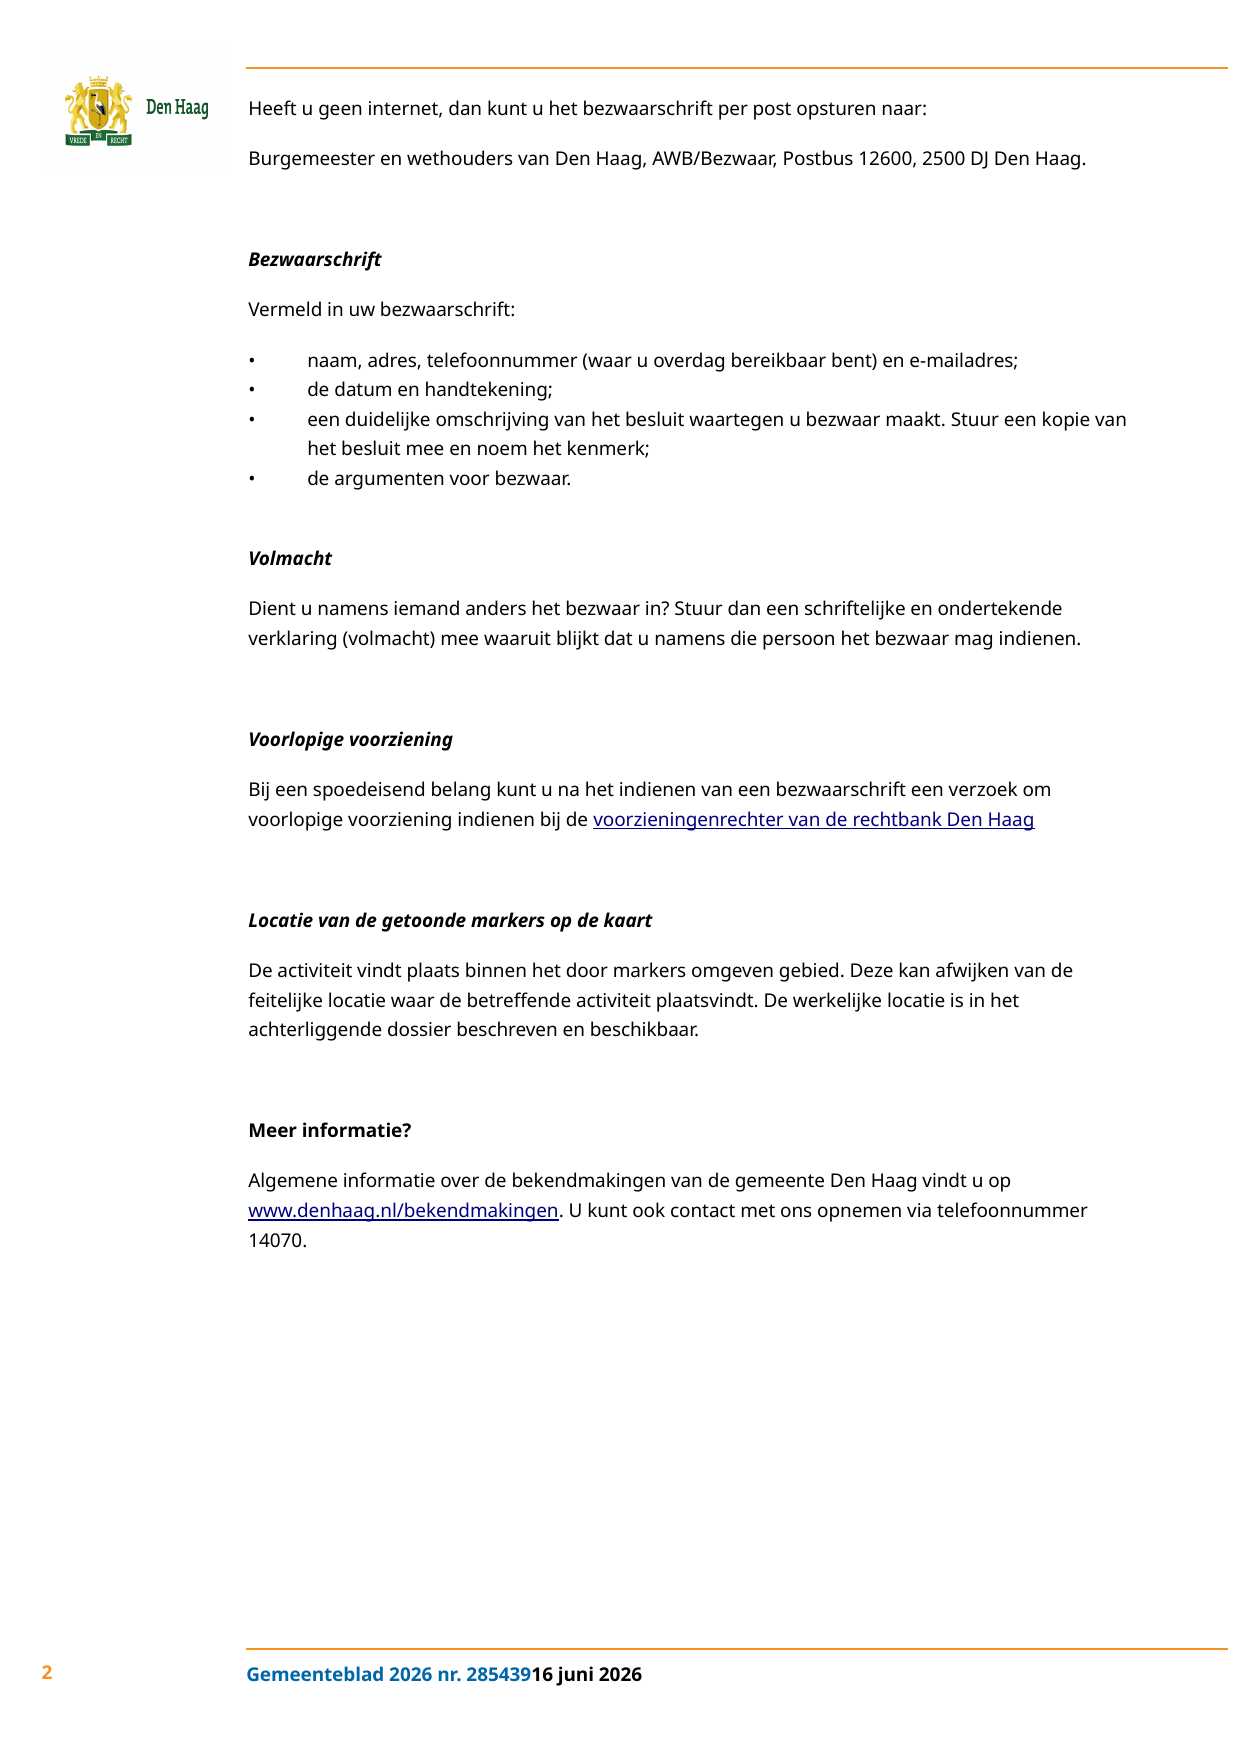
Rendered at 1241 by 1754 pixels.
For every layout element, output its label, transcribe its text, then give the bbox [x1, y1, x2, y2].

text De activiteit vindt plaats binnen het door markers omgeven gebied. Deze kan afwijken van de feitelijke locatie waar de betreffende activiteit plaatsvindt. De werkelijke locatie is in het achterliggende dossier beschreven en beschikbaar. [248, 957, 1152, 1042]
text Bij een spoedeisend belang kunt u na het indienen van een bezwaarschrift een verzoek om voorlopige voorziening indienen bij de voorzieningenrechter van de rechtbank Den Haag [248, 776, 1152, 832]
text Heeft u geen internet, dan kunt u het bezwaarschrift per post opsturen naar: [248, 95, 1152, 121]
list de argumenten voor bezwaar. [248, 465, 1152, 491]
list de datum en handtekening; [248, 376, 1152, 402]
text Bezwaarschrift [248, 246, 1152, 272]
text Volmacht [248, 545, 1152, 571]
list een duidelijke omschrijving van het besluit waartegen u bezwaar maakt. Stuur een kopie van het besluit mee en noem het kenmerk; [248, 406, 1152, 461]
picture [41, 47, 231, 172]
text Voorlopige voorziening [248, 726, 1152, 752]
text Dient u namens iemand anders het bezwaar in? Stuur dan een schriftelijke en ondertekende verklaring (volmacht) mee waaruit blijkt dat u namens die persoon het bezwaar mag indienen. [248, 596, 1152, 651]
text Vermeld in uw bezwaarschrift: [248, 296, 1152, 322]
list naam, adres, telefoonnummer (waar u overdag bereikbaar bent) en e-mailadres; [248, 347, 1152, 373]
text Burgemeester en wethouders van Den Haag, AWB/Bezwaar, Postbus 12600, 2500 DJ Den Haag. [248, 145, 1152, 171]
text Algemene informatie over de bekendmakingen van de gemeente Den Haag vindt u op www.denhaag.nl/bekendmakingen. U kunt ook contact met ons opnemen via telefoonnummer 14070. [248, 1168, 1152, 1253]
text Locatie van de getoonde markers op de kaart [248, 907, 1152, 933]
text Meer informatie? [248, 1117, 1152, 1143]
